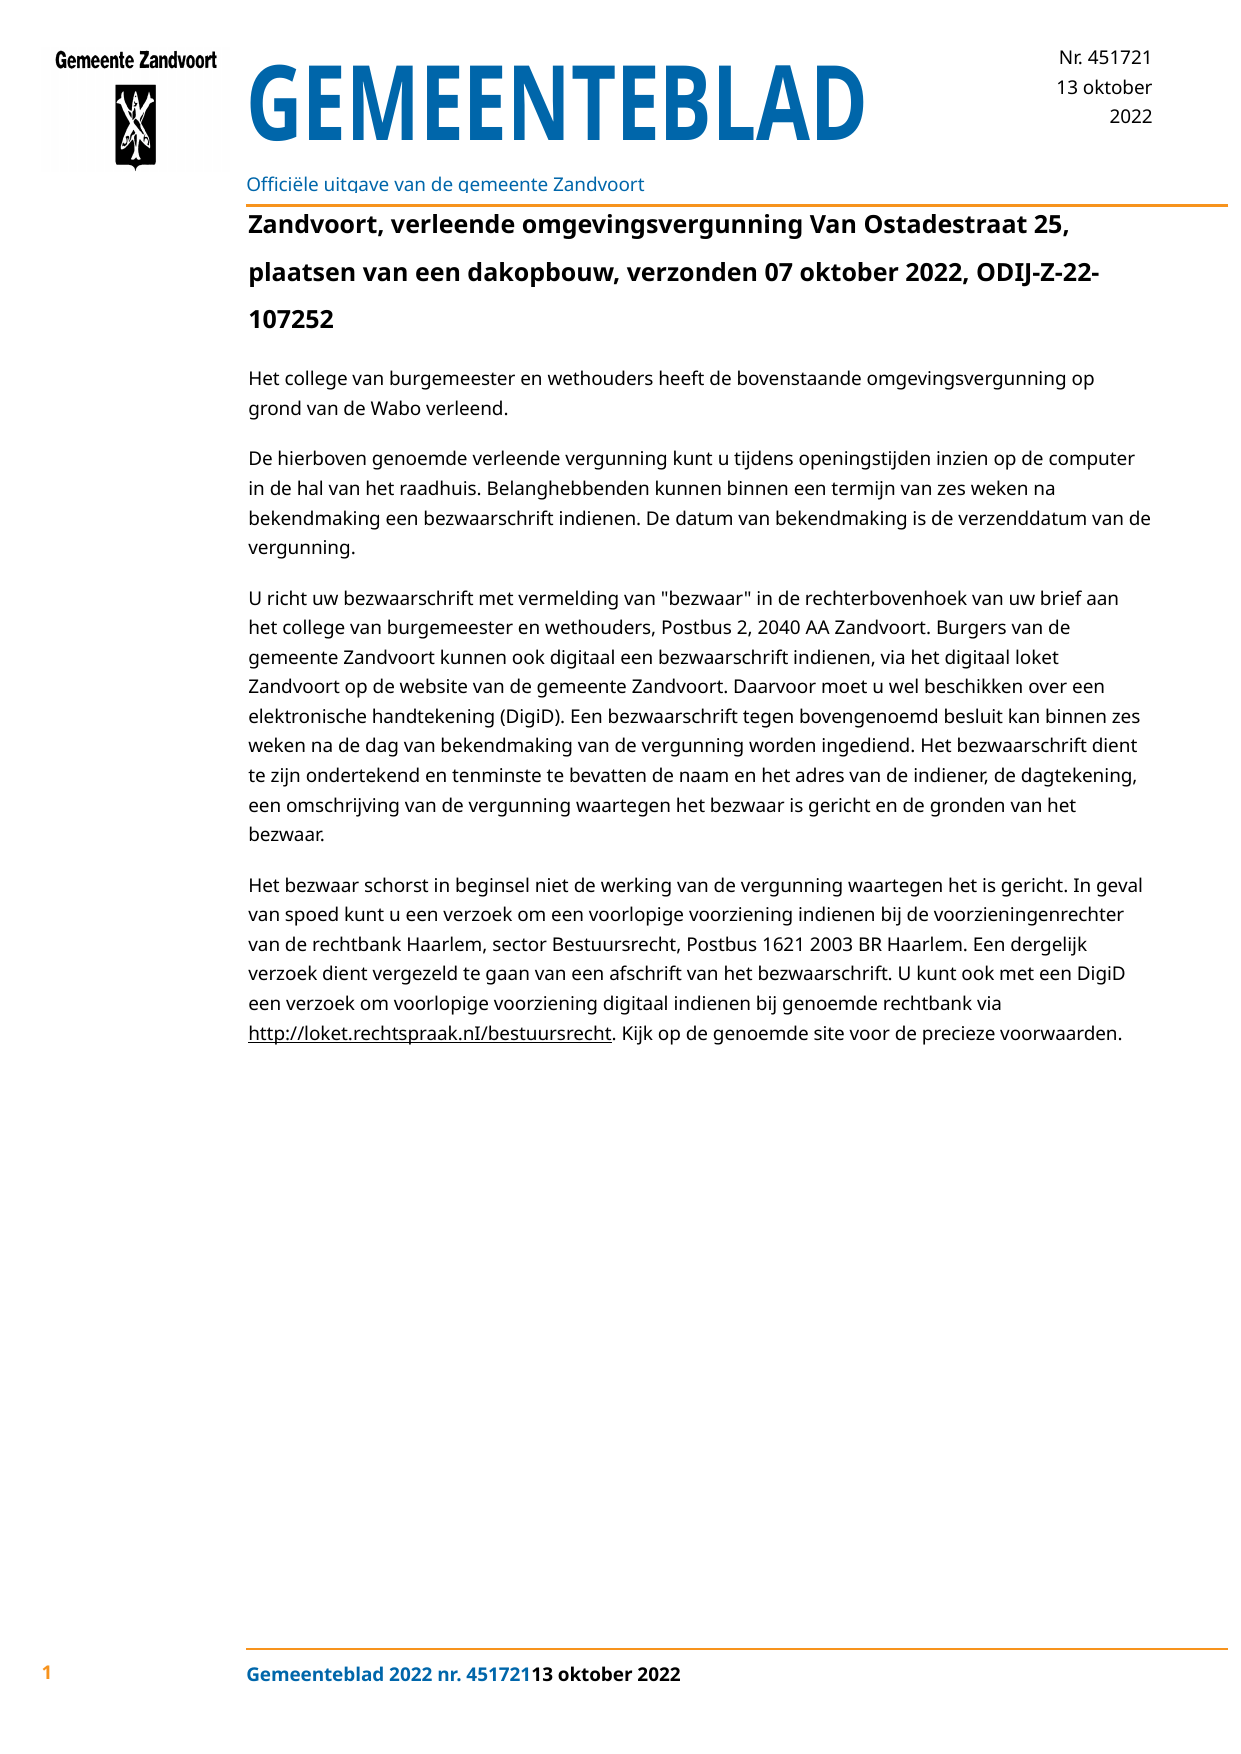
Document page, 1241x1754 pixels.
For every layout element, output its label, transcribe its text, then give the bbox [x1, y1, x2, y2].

text De hierboven genoemde verleende vergunning kunt u tijdens openingstijden inzien op de computer in de hal van het raadhuis. Belanghebbenden kunnen binnen een termijn van zes weken na bekendmaking een bezwaarschrift indienen. De datum van bekendmaking is de verzenddatum van de vergunning. [248, 446, 1152, 560]
text Zandvoort, verleende omgevingsvergunning Van Ostadestraat 25, plaatsen van een dakopbouw, verzonden 07 oktober 2022, ODIJ-Z-22-107252 [248, 207, 1152, 336]
text U richt uw bezwaarschrift met vermelding van "bezwaar" in de rechterbovenhoek van uw brief aan het college van burgemeester en wethouders, Postbus 2, 2040 AA Zandvoort. Burgers van de gemeente Zandvoort kunnen ook digitaal een bezwaarschrift indienen, via het digitaal loket Zandvoort op de website van de gemeente Zandvoort. Daarvoor moet u wel beschikken over een elektronische handtekening (DigiD). Een bezwaarschrift tegen bovengenoemd besluit kan binnen zes weken na de dag van bekendmaking van de vergunning worden ingediend. Het bezwaarschrift dient te zijn ondertekend en tenminste te bevatten de naam en het adres van de indiener, de dagtekening, een omschrijving van de vergunning waartegen het bezwaar is gericht en de gronden van het bezwaar. [248, 585, 1152, 847]
picture [41, 47, 231, 172]
text Het college van burgemeester en wethouders heeft de bovenstaande omgevingsvergunning op grond van de Wabo verleend. [248, 366, 1152, 421]
text Het bezwaar schorst in beginsel niet de werking van de vergunning waartegen het is gericht. In geval van spoed kunt u een verzoek om een voorlopige voorziening indienen bij de voorzieningenrechter van de rechtbank Haarlem, sector Bestuursrecht, Postbus 1621 2003 BR Haarlem. Een dergelijk verzoek dient vergezeld te gaan van een afschrift van het bezwaarschrift. U kunt ook met een DigiD een verzoek om voorlopige voorziening digitaal indienen bij genoemde rechtbank via http://loket.rechtspraak.nI/bestuursrecht. Kijk op de genoemde site voor de precieze voorwaarden. [248, 872, 1152, 1045]
